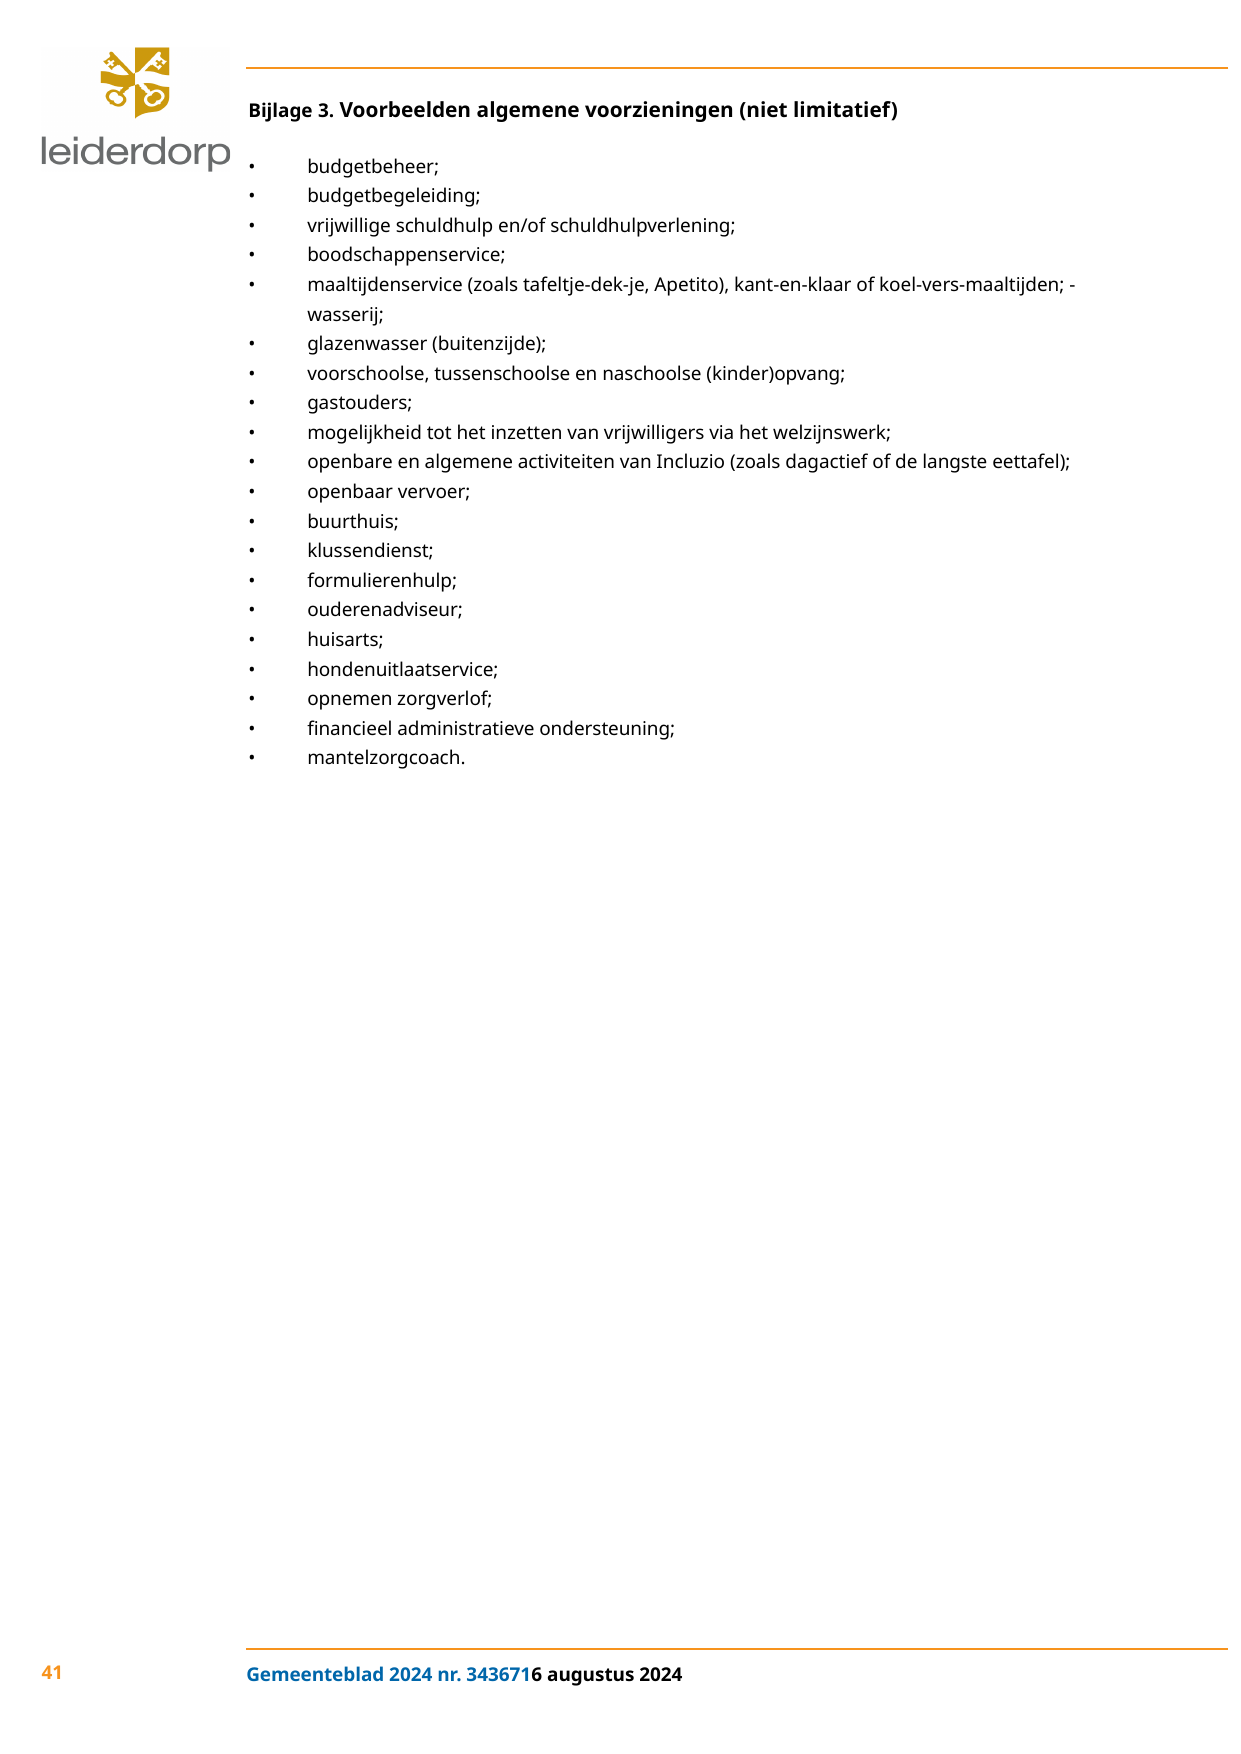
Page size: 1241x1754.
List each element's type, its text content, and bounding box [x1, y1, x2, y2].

list mantelzorgcoach. [248, 744, 1152, 770]
list klussendienst; [248, 537, 1152, 563]
list hondenuitlaatservice; [248, 656, 1152, 682]
list ouderenadviseur; [248, 597, 1152, 622]
list gastouders; [248, 389, 1152, 415]
text Bijlage 3. Voorbeelden algemene voorzieningen (niet limitatief) [248, 95, 1152, 123]
list openbare en algemene activiteiten van Incluzio (zoals dagactief of de langste eettafel); [248, 449, 1152, 474]
list huisarts; [248, 626, 1152, 652]
list financieel administratieve ondersteuning; [248, 715, 1152, 741]
list voorschoolse, tussenschoolse en naschoolse (kinder)opvang; [248, 360, 1152, 386]
picture [41, 47, 231, 172]
list vrijwillige schuldhulp en/of schuldhulpverlening; [248, 212, 1152, 238]
list openbaar vervoer; [248, 478, 1152, 504]
list budgetbeheer; [248, 153, 1152, 179]
list budgetbegeleiding; [248, 182, 1152, 208]
list boodschappenservice; [248, 242, 1152, 267]
list buurthuis; [248, 508, 1152, 534]
list formulierenhulp; [248, 567, 1152, 593]
list mogelijkheid tot het inzetten van vrijwilligers via het welzijnswerk; [248, 419, 1152, 445]
list glazenwasser (buitenzijde); [248, 330, 1152, 356]
list maaltijdenservice (zoals tafeltje-dek-je, Apetito), kant-en-klaar of koel-vers-maaltijden; - wasserij; [248, 271, 1152, 327]
list opnemen zorgverlof; [248, 685, 1152, 711]
